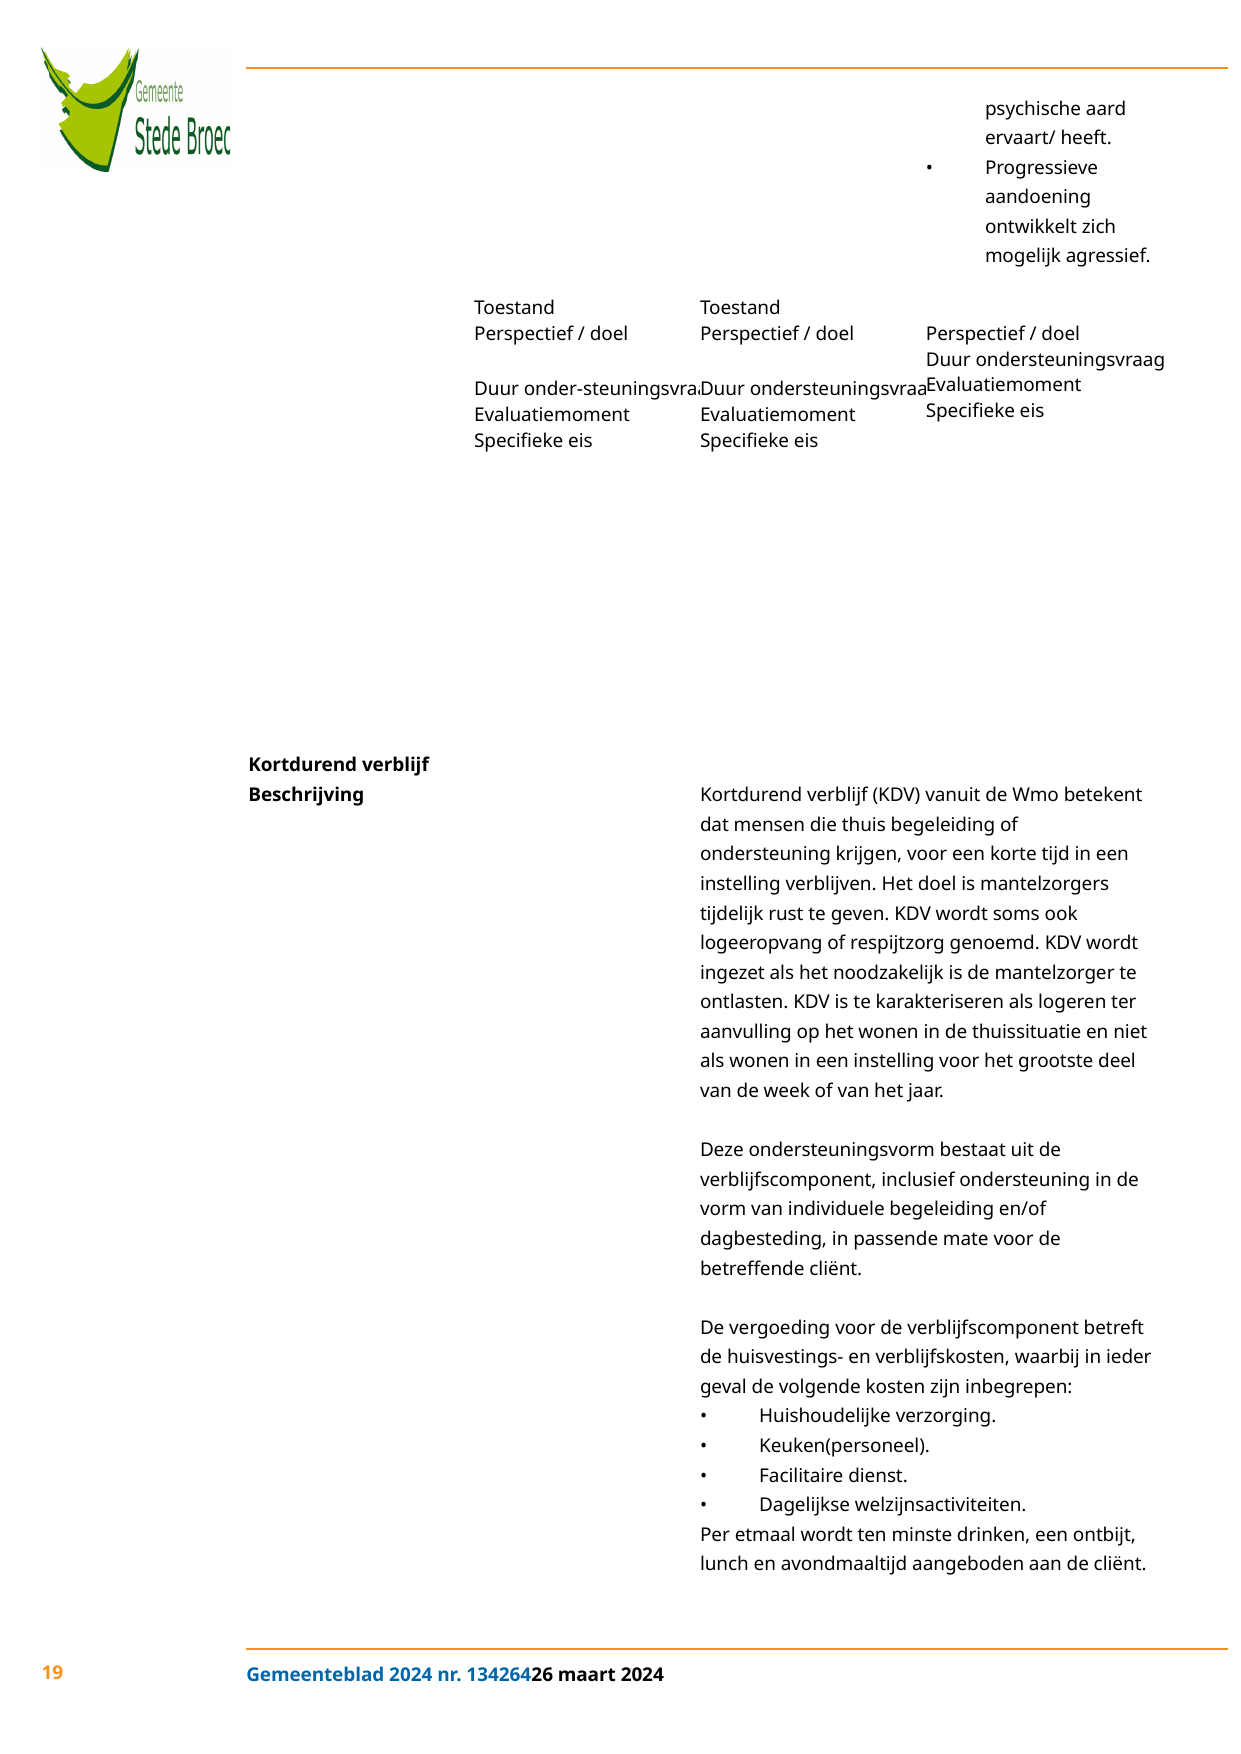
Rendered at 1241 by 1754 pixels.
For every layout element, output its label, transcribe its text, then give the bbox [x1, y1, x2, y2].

table_header [926, 294, 1152, 320]
table_cell [474, 95, 700, 268]
table_header Kortdurend verblijf (KDV) vanuit de Wmo betekent dat mensen die thuis begeleiding of ondersteuning krijgen, voor een korte tijd in een instelling verblijven. Het doel is mantelzorgers tijdelijk rust te geven. KDV wordt soms ook logeeropvang of respijtzorg genoemd. KDV wordt ingezet als het noodzakelijk is de mantelzorger te ontlasten. KDV is te karakteriseren als logeren ter aanvulling op het wonen in de thuissituatie en niet als wonen in een instelling voor het grootste deel van de week of van het jaar. Deze ondersteuningsvorm bestaat uit de verblijfscomponent, inclusief ondersteuning in de vorm van individuele begeleiding en/of dagbesteding, in passende mate voor de betreffende cliënt. De vergoeding voor de verblijfscomponent betreft de huisvestings- en verblijfskosten, waarbij in ieder geval de volgende kosten zijn inbegrepen: Huishoudelijke verzorging. Keuken(personeel). Facilitaire dienst. Dagelijkse welzijnsactiviteiten. Per etmaal wordt ten minste drinken, een ontbijt, lunch en avondmaaltijd aangeboden aan de cliënt. [700, 781, 1152, 1576]
table_cell Specifieke eis [474, 427, 700, 689]
table_cell Specifieke eis [700, 427, 926, 719]
table_header Toestand [474, 294, 700, 320]
table_cell Duur ondersteuningsvraag [700, 375, 926, 401]
table_header Toestand [700, 294, 926, 320]
table_cell [248, 269, 474, 719]
table_header Beschrijving [248, 781, 700, 1576]
table_cell Duur ondersteuningsvraag [926, 346, 1152, 371]
table_cell Perspectief / doel [700, 320, 926, 375]
table_cell [474, 689, 700, 719]
table_cell psychische aard ervaart/ heeft. Progressieve aandoening ontwikkelt zich mogelijk agressief. [926, 95, 1152, 268]
table_cell [700, 269, 926, 294]
table_cell Evaluatiemoment [700, 401, 926, 427]
table_cell [248, 95, 474, 268]
table_cell Perspectief / doel [474, 320, 700, 375]
table_cell [926, 689, 1152, 719]
table_cell Duur onder-steuningsvraag [474, 375, 700, 401]
table_cell Evaluatiemoment [474, 401, 700, 427]
text Kortdurend verblijf [248, 752, 1152, 777]
table_cell [926, 269, 1152, 294]
table_cell [700, 95, 926, 268]
table_cell Specifieke eis [926, 397, 1152, 689]
table_cell [474, 269, 700, 294]
table_cell Perspectief / doel [926, 320, 1152, 346]
picture [41, 47, 231, 172]
table_cell Evaluatiemoment [926, 371, 1152, 397]
